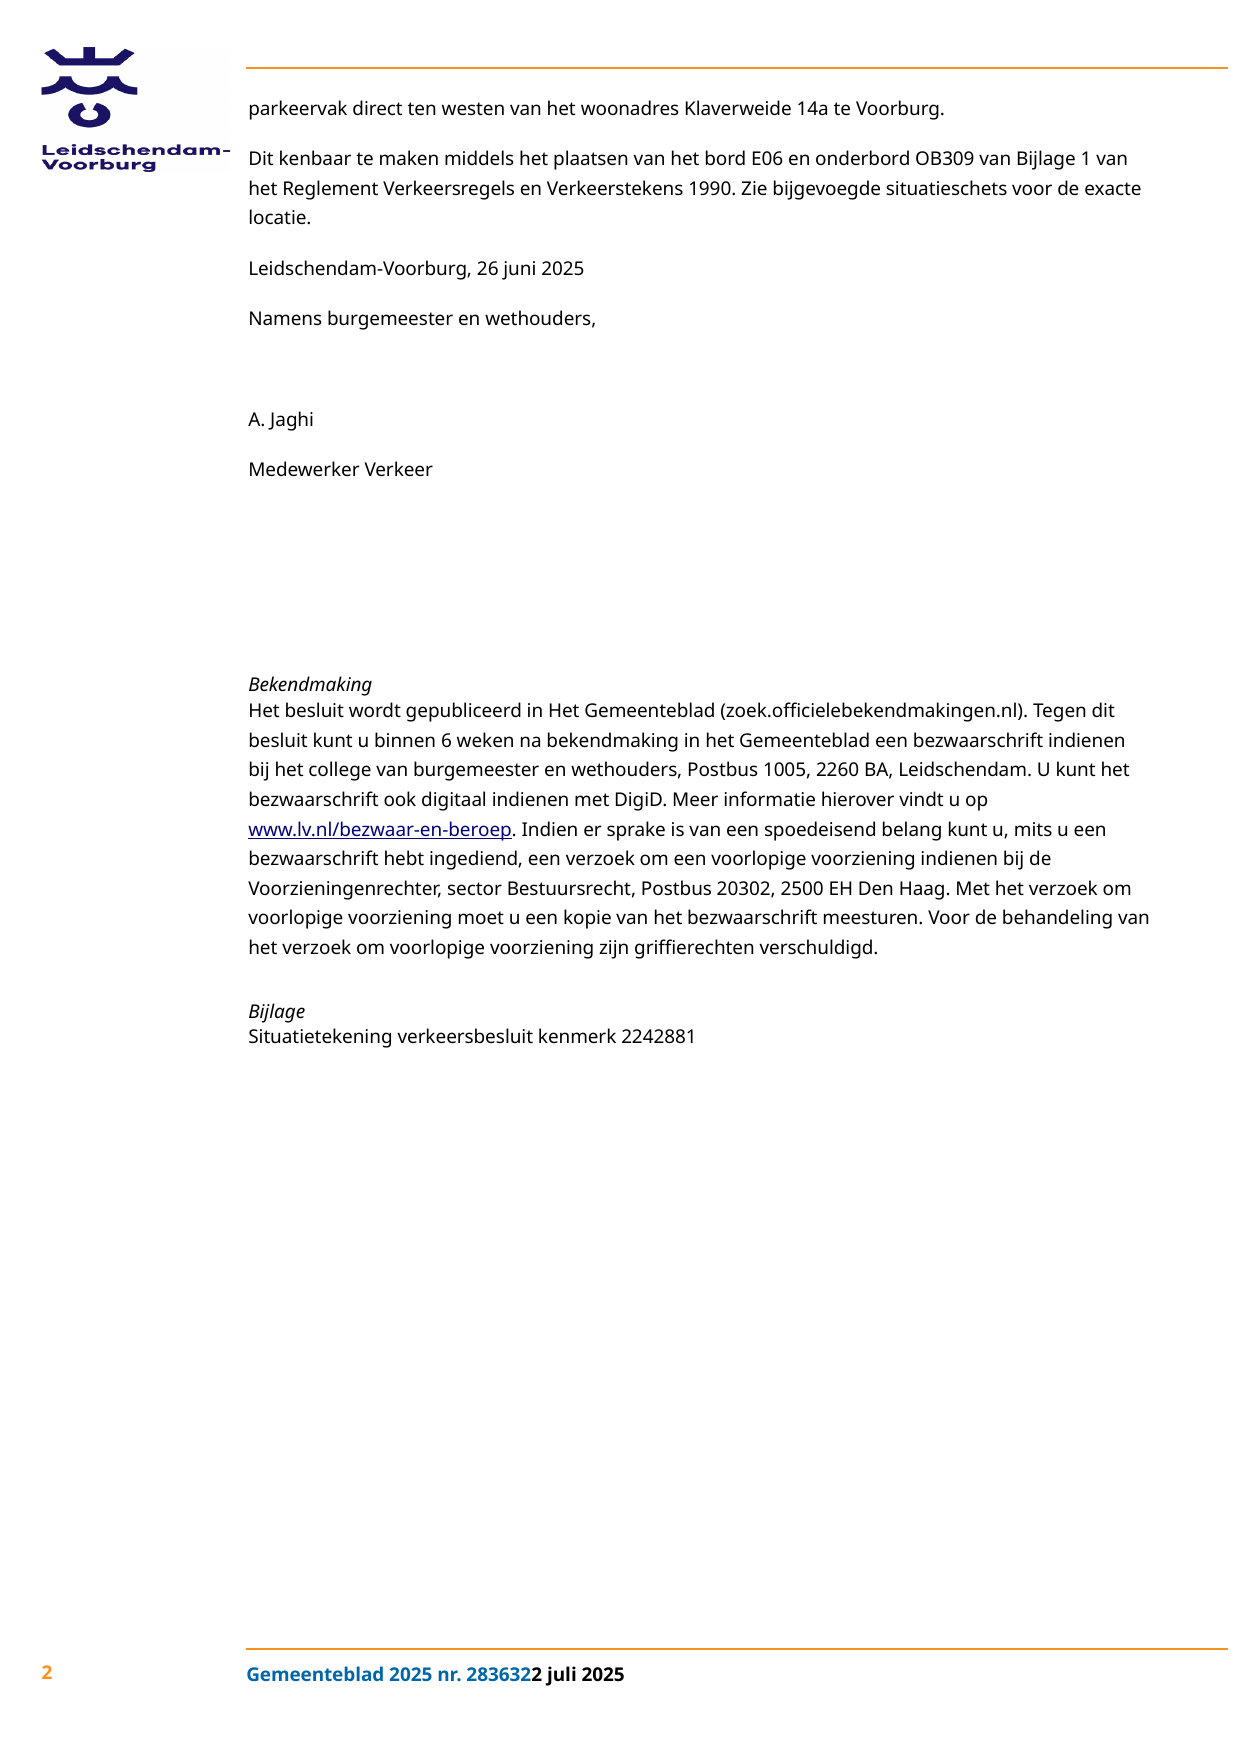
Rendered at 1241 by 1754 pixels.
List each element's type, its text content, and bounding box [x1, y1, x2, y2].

text Medewerker Verkeer [248, 456, 1152, 482]
text Situatietekening verkeersbesluit kenmerk 2242881 [248, 1024, 1152, 1049]
text parkeervak direct ten westen van het woonadres Klaverweide 14a te Voorburg. [248, 95, 1152, 121]
text Dit kenbaar te maken middels het plaatsen van het bord E06 en onderbord OB309 van Bijlage 1 van het Reglement Verkeersregels en Verkeerstekens 1990. Zie bijgevoegde situatieschets voor de exacte locatie. [248, 145, 1152, 230]
text Leidschendam-Voorburg, 26 juni 2025 [248, 255, 1152, 281]
text Namens burgemeester en wethouders, [248, 305, 1152, 331]
text Het besluit wordt gepubliceerd in Het Gemeenteblad (zoek.officielebekendmakingen.nl). Tegen dit besluit kunt u binnen 6 weken na bekendmaking in het Gemeenteblad een bezwaarschrift indienen bij het college van burgemeester en wethouders, Postbus 1005, 2260 BA, Leidschendam. U kunt het bezwaarschrift ook digitaal indienen met DigiD. Meer informatie hierover vindt u op www.lv.nl/bezwaar-en-beroep. Indien er sprake is van een spoedeisend belang kunt u, mits u een bezwaarschrift hebt ingediend, een verzoek om een voorlopige voorziening indienen bij de Voorzieningenrechter, sector Bestuursrecht, Postbus 20302, 2500 EH Den Haag. Met het verzoek om voorlopige voorziening moet u een kopie van het bezwaarschrift meesturen. Voor de behandeling van het verzoek om voorlopige voorziening zijn griffierechten verschuldigd. [248, 697, 1152, 960]
text Bekendmaking [248, 672, 1152, 697]
picture [41, 47, 231, 172]
text A. Jaghi [248, 406, 1152, 432]
text Bijlage [248, 998, 1152, 1024]
